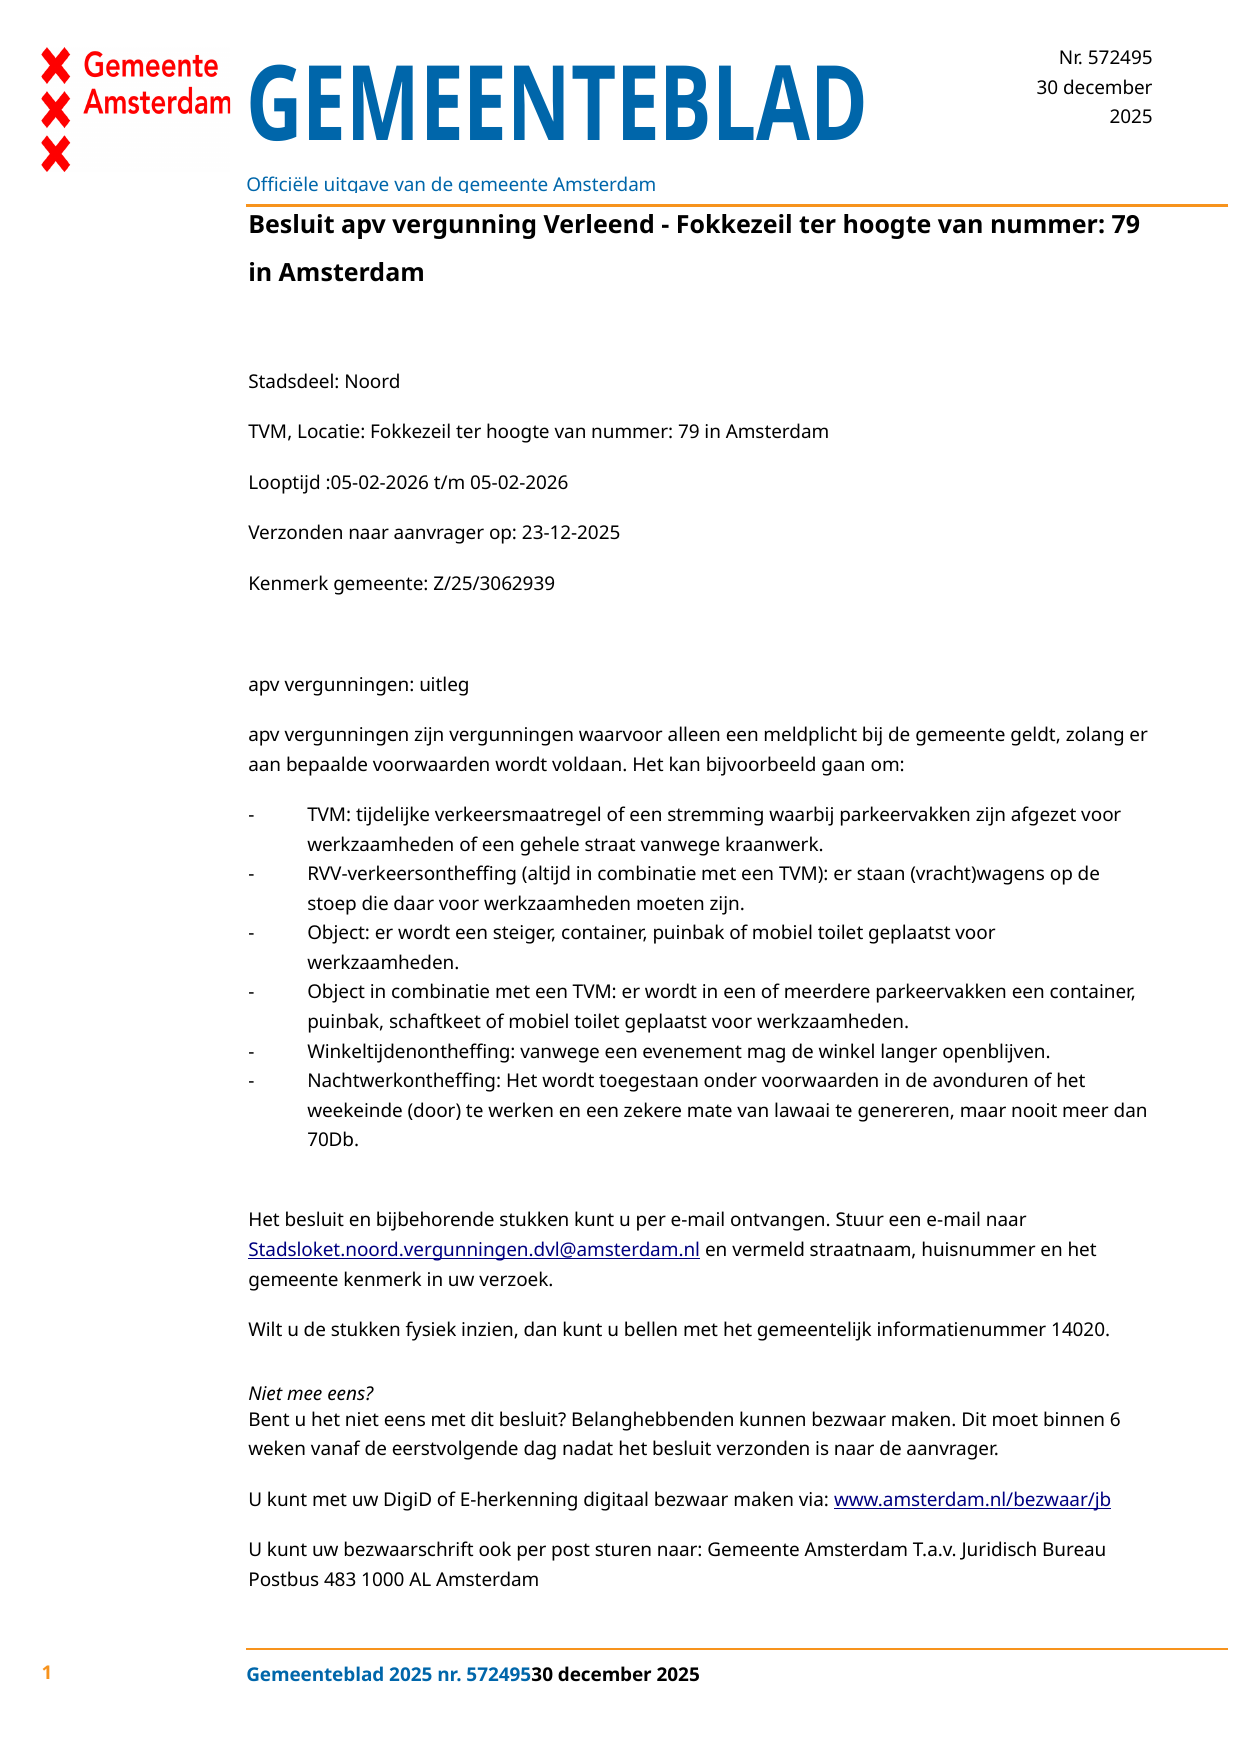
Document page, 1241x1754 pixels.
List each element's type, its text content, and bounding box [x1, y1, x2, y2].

text TVM, Locatie: Fokkezeil ter hoogte van nummer: 79 in Amsterdam [248, 419, 1152, 444]
text apv vergunningen zijn vergunningen waarvoor alleen een meldplicht bij de gemeente geldt, zolang er aan bepaalde voorwaarden wordt voldaan. Het kan bijvoorbeeld gaan om: [248, 721, 1152, 777]
text U kunt uw bezwaarschrift ook per post sturen naar: Gemeente Amsterdam T.a.v. Juridisch Bureau Postbus 483 1000 AL Amsterdam [248, 1536, 1152, 1592]
text Het besluit en bijbehorende stukken kunt u per e-mail ontvangen. Stuur een e-mail naar Stadsloket.noord.vergunningen.dvl@amsterdam.nl en vermeld straatnaam, huisnummer en het gemeente kenmerk in uw verzoek. [248, 1207, 1152, 1292]
text Looptijd :05-02-2026 t/m 05-02-2026 [248, 469, 1152, 495]
text Verzonden naar aanvrager op: 23-12-2025 [248, 519, 1152, 545]
text Wilt u de stukken fysiek inzien, dan kunt u bellen met het gemeentelijk informatienummer 14020. [248, 1316, 1152, 1342]
list TVM: tijdelijke verkeersmaatregel of een stremming waarbij parkeervakken zijn afgezet voor werkzaamheden of een gehele straat vanwege kraanwerk. [248, 801, 1152, 857]
text Kenmerk gemeente: Z/25/3062939 [248, 570, 1152, 596]
picture [41, 47, 231, 172]
list Nachtwerkontheffing: Het wordt toegestaan onder voorwaarden in de avonduren of het weekeinde (door) te werken en een zekere mate van lawaai te genereren, maar nooit meer dan 70Db. [248, 1067, 1152, 1152]
text Besluit apv vergunning Verleend - Fokkezeil ter hoogte van nummer: 79 in Amsterdam [248, 207, 1152, 288]
list Object: er wordt een steiger, container, puinbak of mobiel toilet geplaatst voor werkzaamheden. [248, 919, 1152, 975]
text Stadsdeel: Noord [248, 368, 1152, 394]
text Niet mee eens? [248, 1380, 1152, 1406]
list Winkeltijdenontheffing: vanwege een evenement mag de winkel langer openblijven. [248, 1038, 1152, 1064]
text Bent u het niet eens met dit besluit? Belanghebbenden kunnen bezwaar maken. Dit moet binnen 6 weken vanaf de eerstvolgende dag nadat het besluit verzonden is naar de aanvrager. [248, 1406, 1152, 1461]
text apv vergunningen: uitleg [248, 671, 1152, 697]
text U kunt met uw DigiD of E-herkenning digitaal bezwaar maken via: www.amsterdam.nl/bezwaar/jb [248, 1486, 1152, 1512]
list RVV-verkeersontheffing (altijd in combinatie met een TVM): er staan (vracht)wagens op de stoep die daar voor werkzaamheden moeten zijn. [248, 860, 1152, 916]
list Object in combinatie met een TVM: er wordt in een of meerdere parkeervakken een container, puinbak, schaftkeet of mobiel toilet geplaatst voor werkzaamheden. [248, 979, 1152, 1034]
